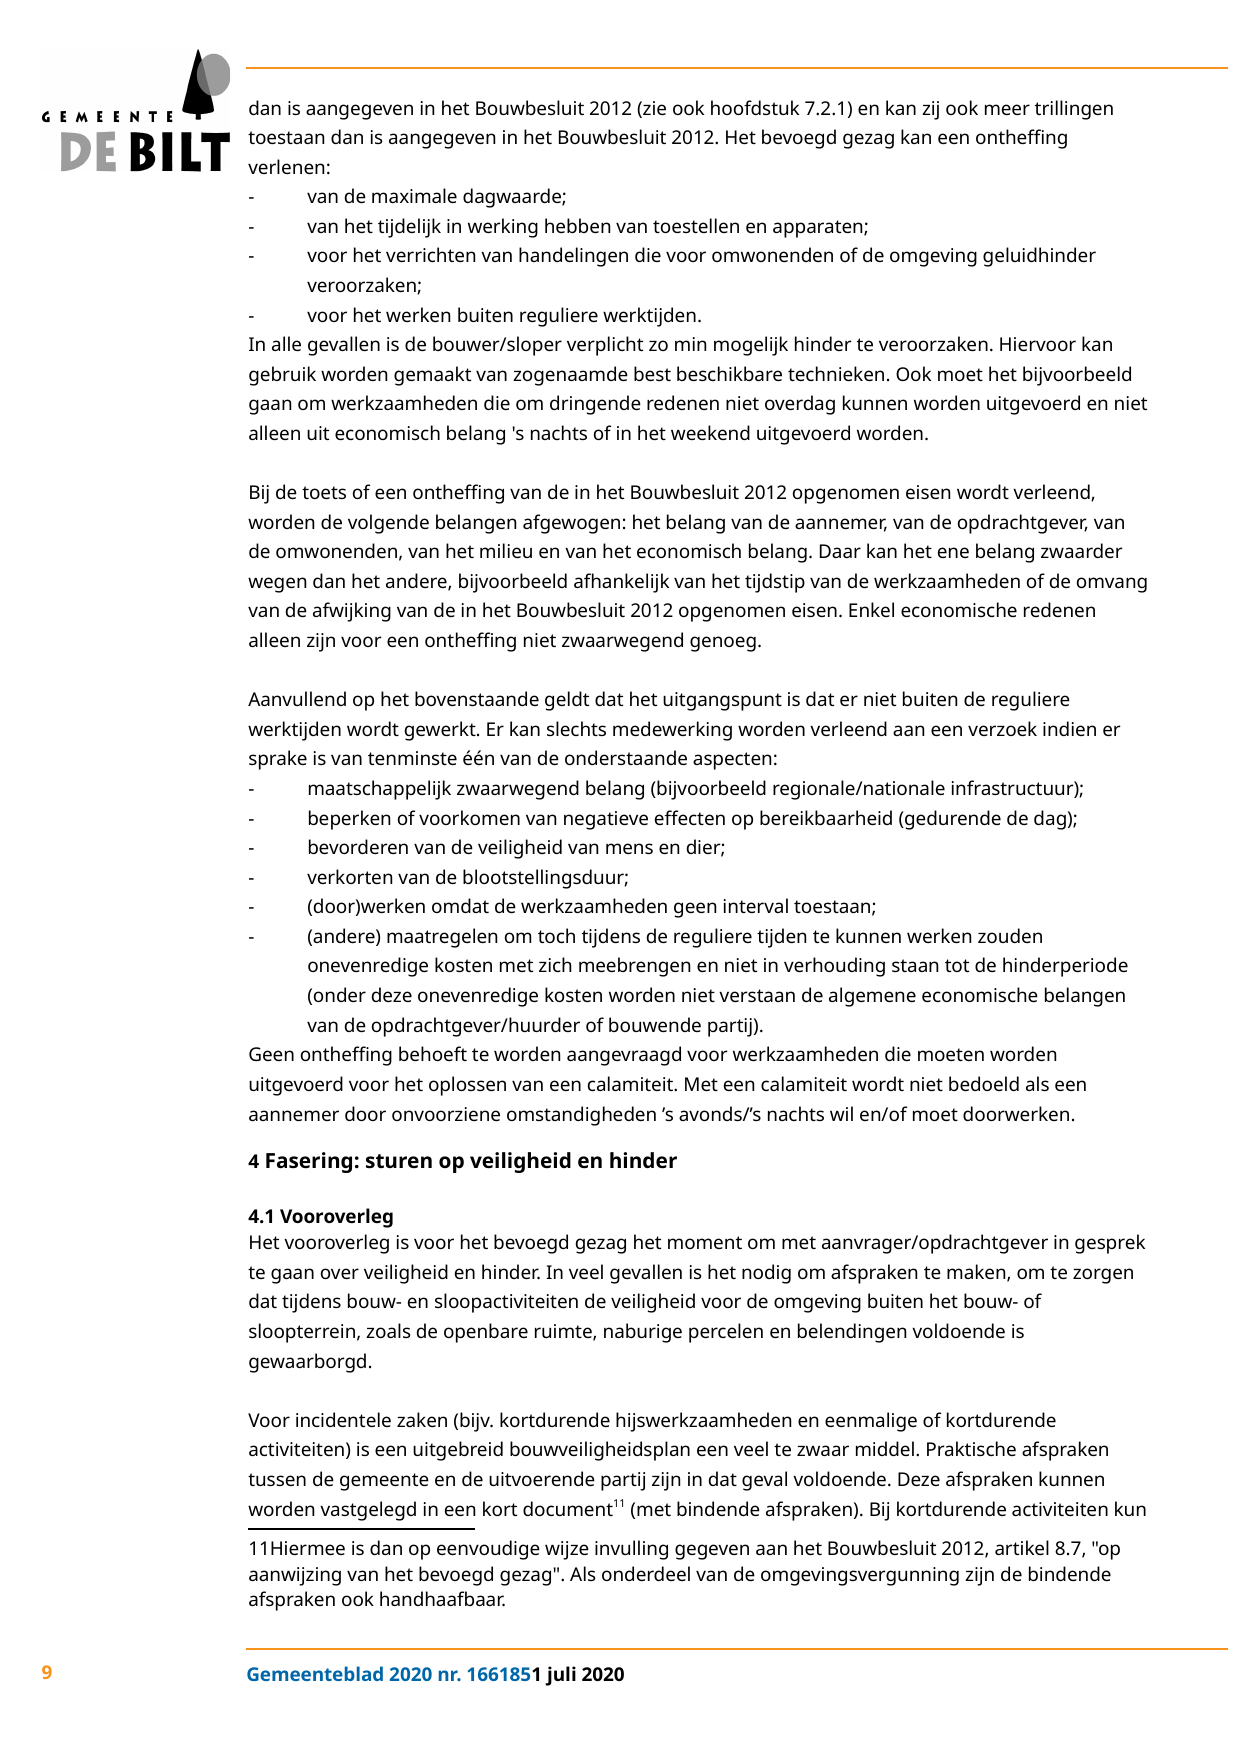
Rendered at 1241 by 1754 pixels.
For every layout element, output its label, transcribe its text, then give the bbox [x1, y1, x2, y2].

list (andere) maatregelen om toch tijdens de reguliere tijden te kunnen werken zouden onevenredige kosten met zich meebrengen en niet in verhouding staan tot de hinderperiode (onder deze onevenredige kosten worden niet verstaan de algemene economische belangen van de opdrachtgever/huurder of bouwende partij). [248, 923, 1152, 1038]
list voor het werken buiten reguliere werktijden. [248, 302, 1152, 328]
text 4.1 Vooroverleg [248, 1204, 1152, 1229]
text dan is aangegeven in het Bouwbesluit 2012 (zie ook hoofdstuk 7.2.1) en kan zij ook meer trillingen toestaan dan is aangegeven in het Bouwbesluit 2012. Het bevoegd gezag kan een ontheffing verlenen: [248, 95, 1152, 180]
list voor het verrichten van handelingen die voor omwonenden of de omgeving geluidhinder veroorzaken; [248, 243, 1152, 298]
table_header Geen ontheffing behoeft te worden aangevraagd voor werkzaamheden die moeten worden uitgevoerd voor het oplossen van een calamiteit. Met een calamiteit wordt niet bedoeld als een aannemer door onvoorziene omstandigheden ’s avonds/’s nachts wil en/of moet doorwerken. [248, 1042, 1152, 1126]
list van de maximale dagwaarde; [248, 183, 1152, 209]
text Voor incidentele zaken (bijv. kortdurende hijswerkzaamheden en eenmalige of kortdurende activiteiten) is een uitgebreid bouwveiligheidsplan een veel te zwaar middel. Praktische afspraken tussen de gemeente en de uitvoerende partij zijn in dat geval voldoende. Deze afspraken kunnen worden vastgelegd in een kort document (met bindende afspraken). Bij kortdurende activiteiten kun [248, 1407, 1152, 1521]
list maatschappelijk zwaarwegend belang (bijvoorbeeld regionale/nationale infrastructuur); [248, 775, 1152, 801]
text Het vooroverleg is voor het bevoegd gezag het moment om met aanvrager/opdrachtgever in gesprek te gaan over veiligheid en hinder. In veel gevallen is het nodig om afspraken te maken, om te zorgen dat tijdens bouw- en sloopactiviteiten de veiligheid voor de omgeving buiten het bouw- of sloopterrein, zoals de openbare ruimte, naburige percelen en belendingen voldoende is gewaarborgd. [248, 1229, 1152, 1373]
list (door)werken omdat de werkzaamheden geen interval toestaan; [248, 893, 1152, 919]
text Bij de toets of een ontheffing van de in het Bouwbesluit 2012 opgenomen eisen wordt verleend, worden de volgende belangen afgewogen: het belang van de aannemer, van de opdrachtgever, van de omwonenden, van het milieu en van het economisch belang. Daar kan het ene belang zwaarder wegen dan het andere, bijvoorbeeld afhankelijk van het tijdstip van de werkzaamheden of de omvang van de afwijking van de in het Bouwbesluit 2012 opgenomen eisen. Enkel economische redenen alleen zijn voor een ontheffing niet zwaarwegend genoeg. [248, 479, 1152, 653]
list beperken of voorkomen van negatieve effecten op bereikbaarheid (gedurende de dag); [248, 805, 1152, 831]
text 4 Fasering: sturen op veiligheid en hinder [248, 1146, 1152, 1174]
list bevorderen van de veiligheid van mens en dier; [248, 834, 1152, 860]
text In alle gevallen is de bouwer/sloper verplicht zo min mogelijk hinder te veroorzaken. Hiervoor kan gebruik worden gemaakt van zogenaamde best beschikbare technieken. Ook moet het bijvoorbeeld gaan om werkzaamheden die om dringende redenen niet overdag kunnen worden uitgevoerd en niet alleen uit economisch belang 's nachts of in het weekend uitgevoerd worden. [248, 331, 1152, 446]
text Aanvullend op het bovenstaande geldt dat het uitgangspunt is dat er niet buiten de reguliere werktijden wordt gewerkt. Er kan slechts medewerking worden verleend aan een verzoek indien er sprake is van tenminste één van de onderstaande aspecten: [248, 686, 1152, 771]
picture [41, 47, 231, 172]
list van het tijdelijk in werking hebben van toestellen en apparaten; [248, 213, 1152, 239]
list verkorten van de blootstellingsduur; [248, 864, 1152, 890]
text Hiermee is dan op eenvoudige wijze invulling gegeven aan het Bouwbesluit 2012, artikel 8.7, "op aanwijzing van het bevoegd gezag". Als onderdeel van de omgevingsvergunning zijn de bindende afspraken ook handhaafbaar. [248, 1535, 1152, 1612]
